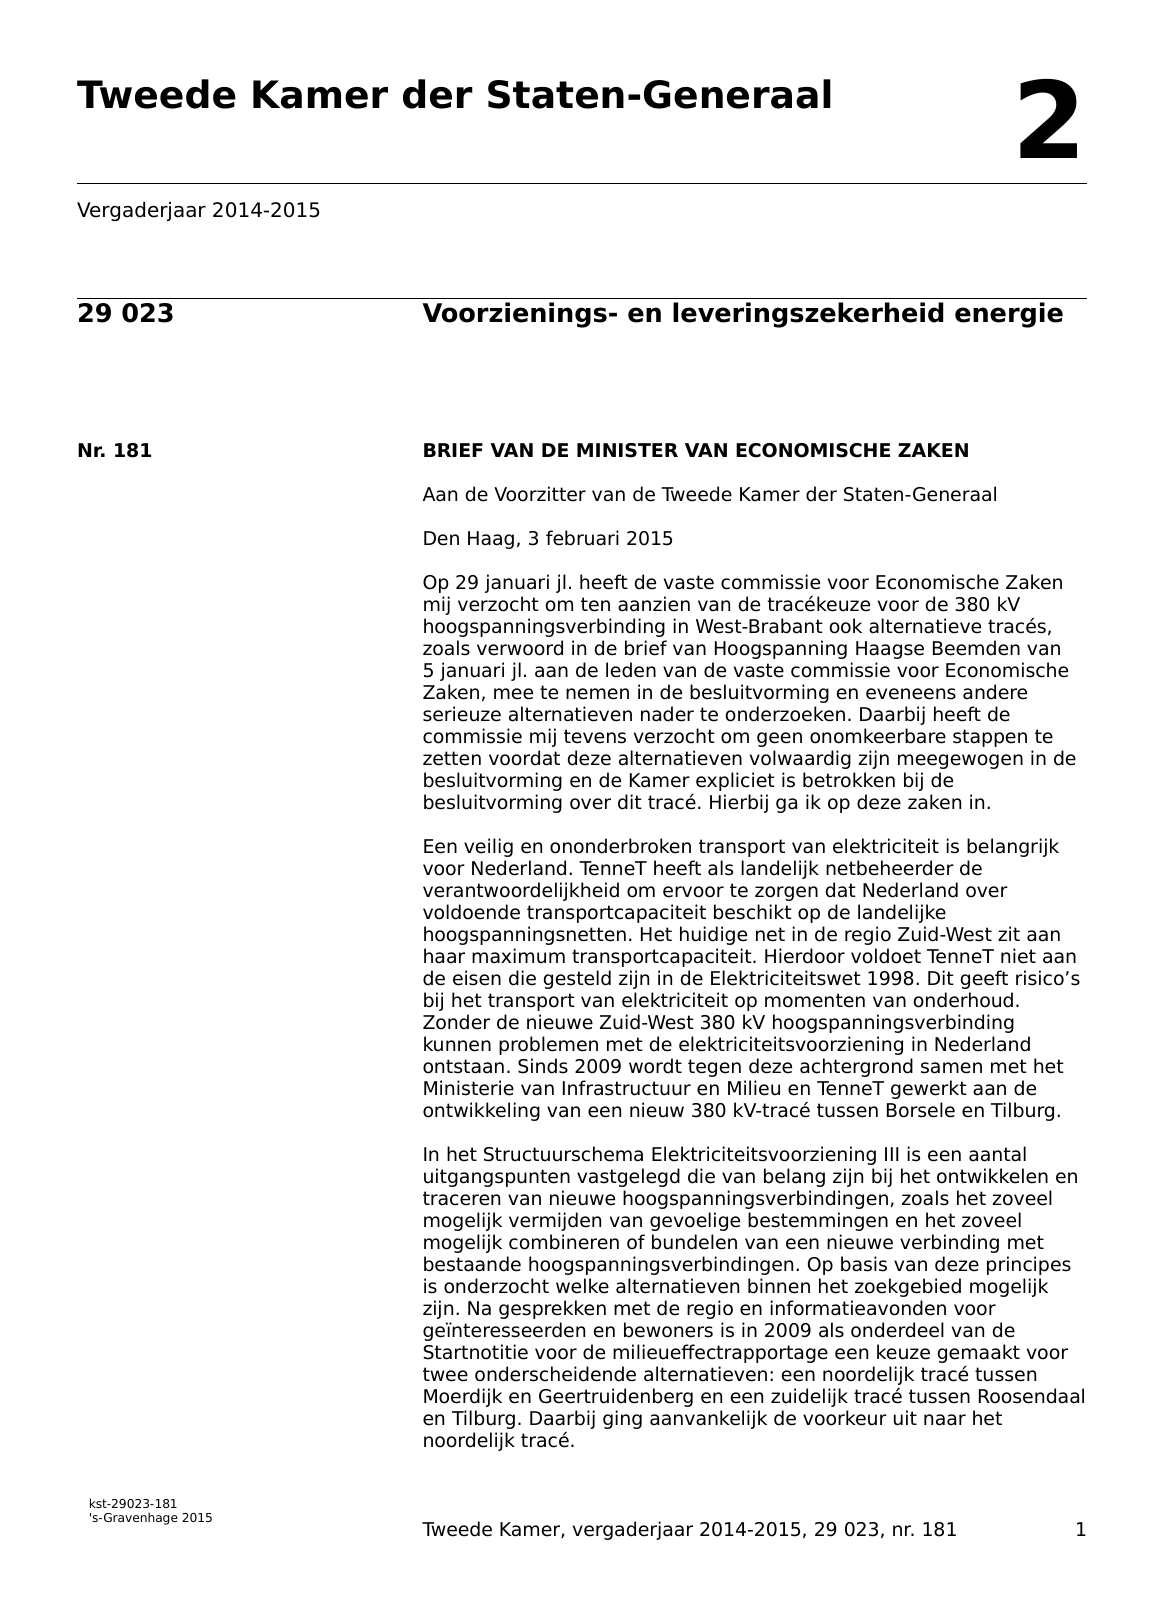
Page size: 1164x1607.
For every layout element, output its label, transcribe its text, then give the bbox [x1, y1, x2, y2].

subtitle Nr. 181 BRIEF VAN DE MINISTER VAN ECONOMISCHE ZAKEN [77, 440, 1087, 462]
text Een veilig en ononderbroken transport van elektriciteit is belangrijk voor Nederland. TenneT heeft als landelijk netbeheerder de verantwoordelijkheid om ervoor te zorgen dat Nederland over voldoende transportcapaciteit beschikt op de landelijke hoogspanningsnetten. Het huidige net in de regio Zuid-West zit aan haar maximum transportcapaciteit. Hierdoor voldoet TenneT niet aan de eisen die gesteld zijn in de Elektriciteitswet 1998. Dit geeft risico’s bij het transport van elektriciteit op momenten van onderhoud. Zonder de nieuwe Zuid-West 380 kV hoogspanningsverbinding kunnen problemen met de elektriciteitsvoorziening in Nederland ontstaan. Sinds 2009 wordt tegen deze achtergrond samen met het Ministerie van Infrastructuur en Milieu en TenneT gewerkt aan de ontwikkeling van een nieuw 380 kV-tracé tussen Borsele en Tilburg. [422, 836, 1087, 1122]
table_cell Vergaderjaar 2014-2015 [77, 184, 1087, 298]
text In het Structuurschema Elektriciteitsvoorziening III is een aantal uitgangspunten vastgelegd die van belang zijn bij het ontwikkelen en traceren van nieuwe hoogspanningsverbindingen, zoals het zoveel mogelijk vermijden van gevoelige bestemmingen en het zoveel mogelijk combineren of bundelen van een nieuwe verbinding met bestaande hoogspanningsverbindingen. Op basis van deze principes is onderzocht welke alternatieven binnen het zoekgebied mogelijk zijn. Na gesprekken met de regio en informatieavonden voor geïnteresseerden en bewoners is in 2009 als onderdeel van de Startnotitie voor de milieueffectrapportage een keuze gemaakt voor twee onderscheidende alternatieven: een noordelijk tracé tussen Moerdijk en Geertruidenberg en een zuidelijk tracé tussen Roosendaal en Tilburg. Daarbij ging aanvankelijk de voorkeur uit naar het noordelijk tracé. [422, 1144, 1087, 1452]
text Op 29 januari jl. heeft de vaste commissie voor Economische Zaken mij verzocht om ten aanzien van de tracékeuze voor de 380 kV hoogspanningsverbinding in West-Brabant ook alternatieve tracés, zoals verwoord in de brief van Hoogspanning Haagse Beemden van 5 januari jl. aan de leden van de vaste commissie voor Economische Zaken, mee te nemen in de besluitvorming en eveneens andere serieuze alternatieven nader te onderzoeken. Daarbij heeft de commissie mij tevens verzocht om geen onomkeerbare stappen te zetten voordat deze alternatieven volwaardig zijn meegewogen in de besluitvorming en de Kamer expliciet is betrokken bij de besluitvorming over dit tracé. Hierbij ga ik op deze zaken in. [422, 572, 1087, 814]
text kst-29023-181 [88, 1497, 323, 1511]
text Den Haag, 3 februari 2015 [422, 528, 1087, 550]
subtitle 29 023 Voorzienings- en leveringszekerheid energie [77, 299, 1087, 329]
table_header 2 [886, 59, 1087, 183]
table_header Tweede Kamer der Staten-Generaal [77, 59, 886, 183]
text 's-Gravenhage 2015 [88, 1511, 323, 1525]
text Aan de Voorzitter van de Tweede Kamer der Staten-Generaal [422, 484, 1087, 506]
